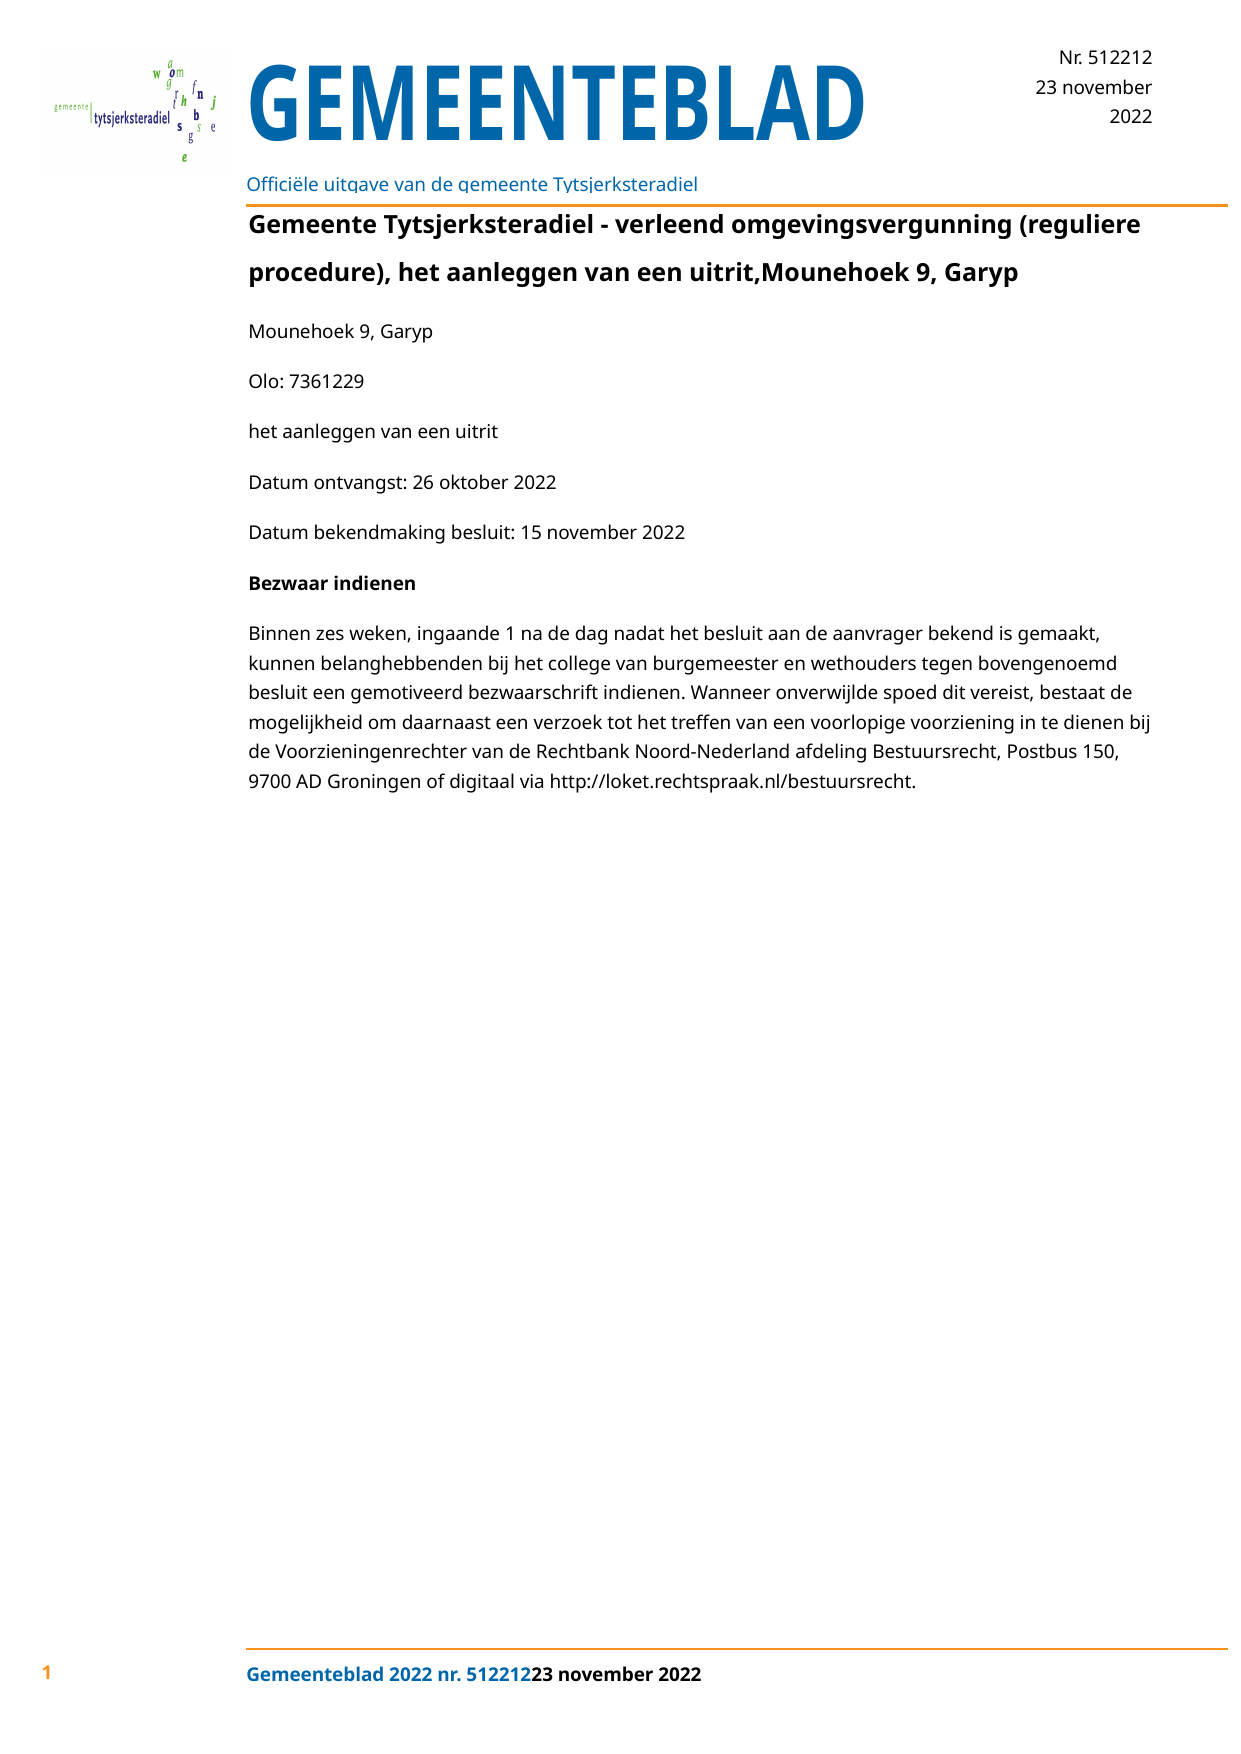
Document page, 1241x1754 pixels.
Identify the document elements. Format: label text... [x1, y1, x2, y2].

text Datum bekendmaking besluit: 15 november 2022 [248, 519, 1152, 545]
text Gemeente Tytsjerksteradiel - verleend omgevingsvergunning (reguliere procedure), het aanleggen van een uitrit,Mounehoek 9, Garyp [248, 207, 1152, 288]
text Datum ontvangst: 26 oktober 2022 [248, 469, 1152, 495]
text het aanleggen van een uitrit [248, 419, 1152, 444]
text Olo: 7361229 [248, 368, 1152, 394]
text Binnen zes weken, ingaande 1 na de dag nadat het besluit aan de aanvrager bekend is gemaakt, kunnen belanghebbenden bij het college van burgemeester en wethouders tegen bovengenoemd besluit een gemotiveerd bezwaarschrift indienen. Wanneer onverwijlde spoed dit vereist, bestaat de mogelijkheid om daarnaast een verzoek tot het treffen van een voorlopige voorziening in te dienen bij de Voorzieningenrechter van de Rechtbank Noord-Nederland afdeling Bestuursrecht, Postbus 150, 9700 AD Groningen of digitaal via http://loket.rechtspraak.nl/bestuursrecht. [248, 620, 1152, 794]
picture [41, 47, 231, 172]
text Mounehoek 9, Garyp [248, 318, 1152, 344]
text Bezwaar indienen [248, 570, 1152, 596]
